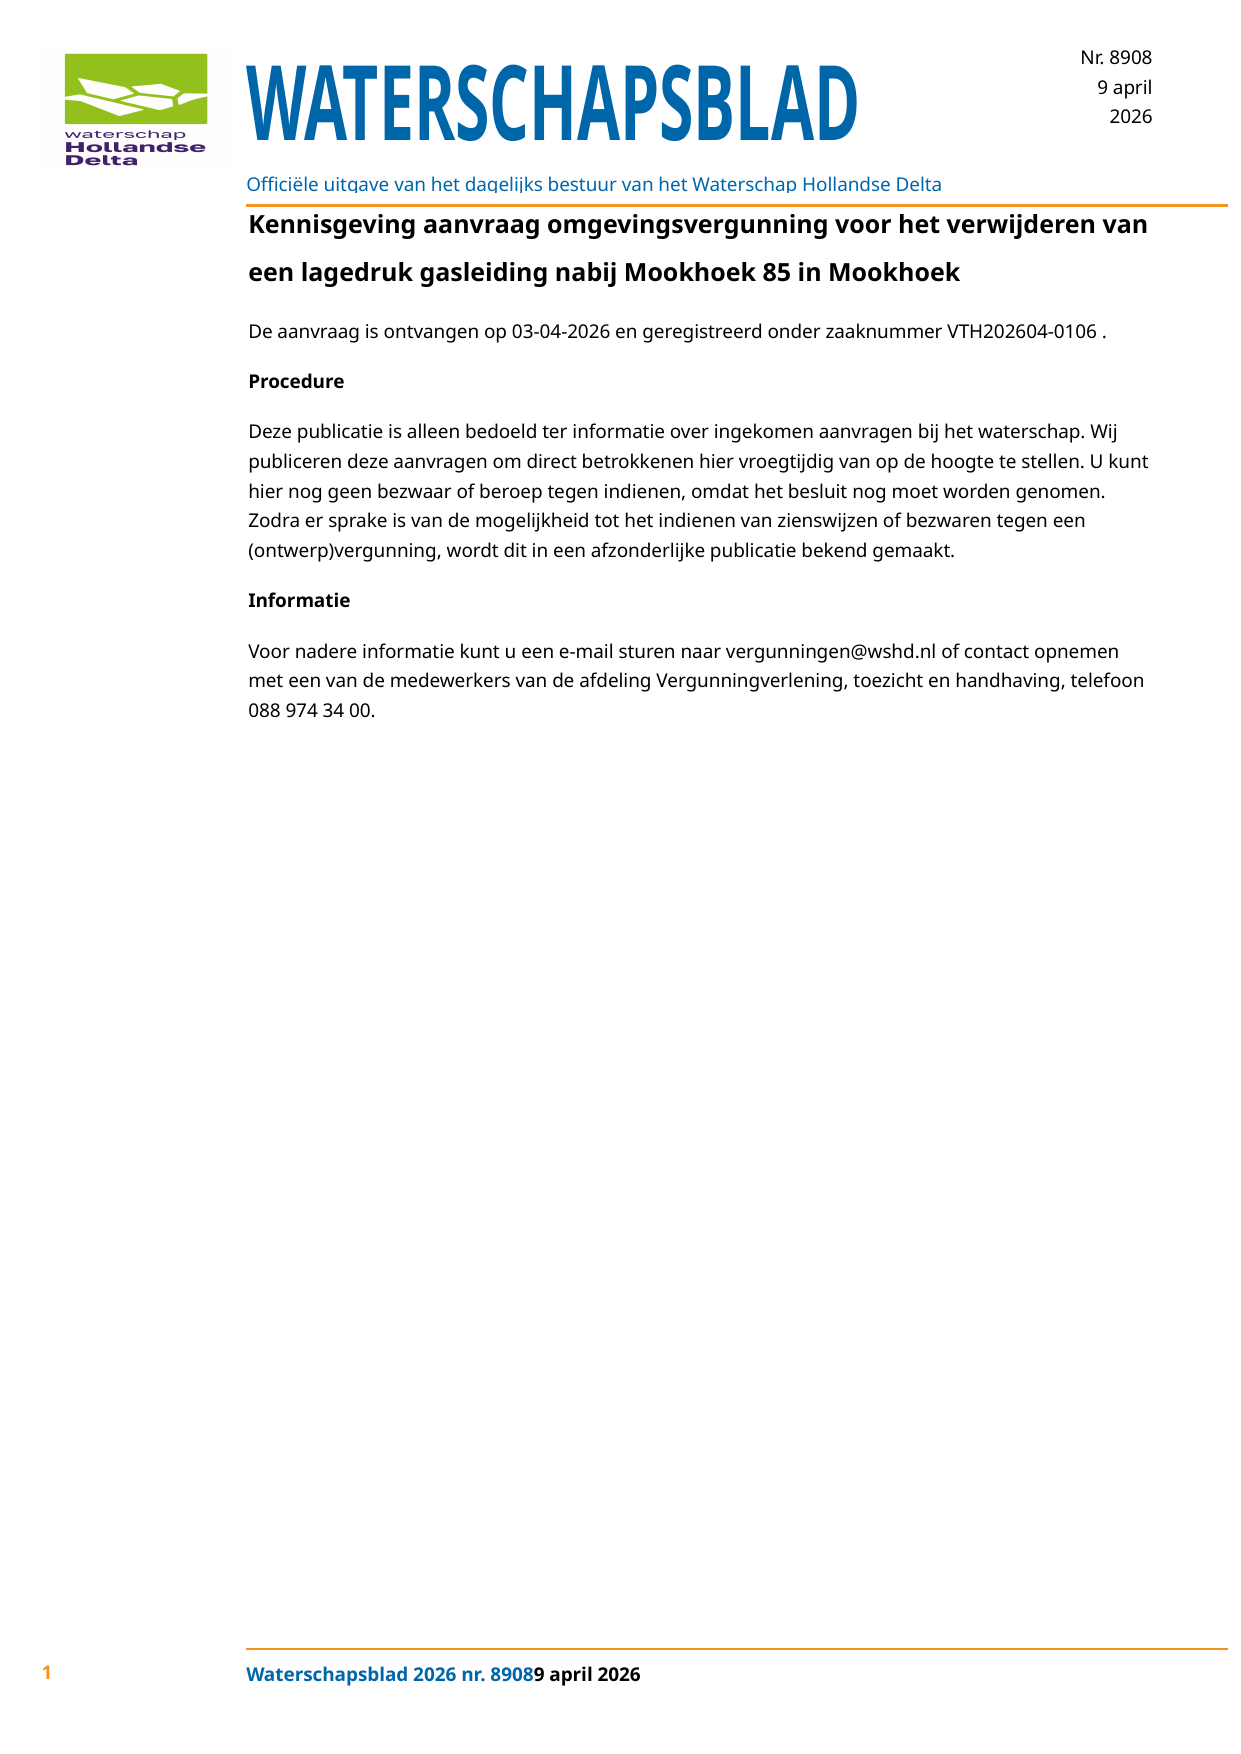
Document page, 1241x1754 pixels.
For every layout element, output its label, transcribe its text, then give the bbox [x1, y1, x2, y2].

text Voor nadere informatie kunt u een e-mail sturen naar vergunningen@wshd.nl of contact opnemen met een van de medewerkers van de afdeling Vergunningverlening, toezicht en handhaving, telefoon 088 974 34 00. [248, 638, 1152, 723]
text Kennisgeving aanvraag omgevingsvergunning voor het verwijderen van een lagedruk gasleiding nabij Mookhoek 85 in Mookhoek [248, 207, 1152, 288]
text Procedure [248, 368, 1152, 394]
text Deze publicatie is alleen bedoeld ter informatie over ingekomen aanvragen bij het waterschap. Wij publiceren deze aanvragen om direct betrokkenen hier vroegtijdig van op de hoogte te stellen. U kunt hier nog geen bezwaar of beroep tegen indienen, omdat het besluit nog moet worden genomen. Zodra er sprake is van de mogelijkheid tot het indienen van zienswijzen of bezwaren tegen een (ontwerp)vergunning, wordt dit in een afzonderlijke publicatie bekend gemaakt. [248, 419, 1152, 563]
text Informatie [248, 587, 1152, 613]
picture [41, 47, 231, 172]
text De aanvraag is ontvangen op 03-04-2026 en geregistreerd onder zaaknummer VTH202604-0106 . [248, 318, 1152, 344]
